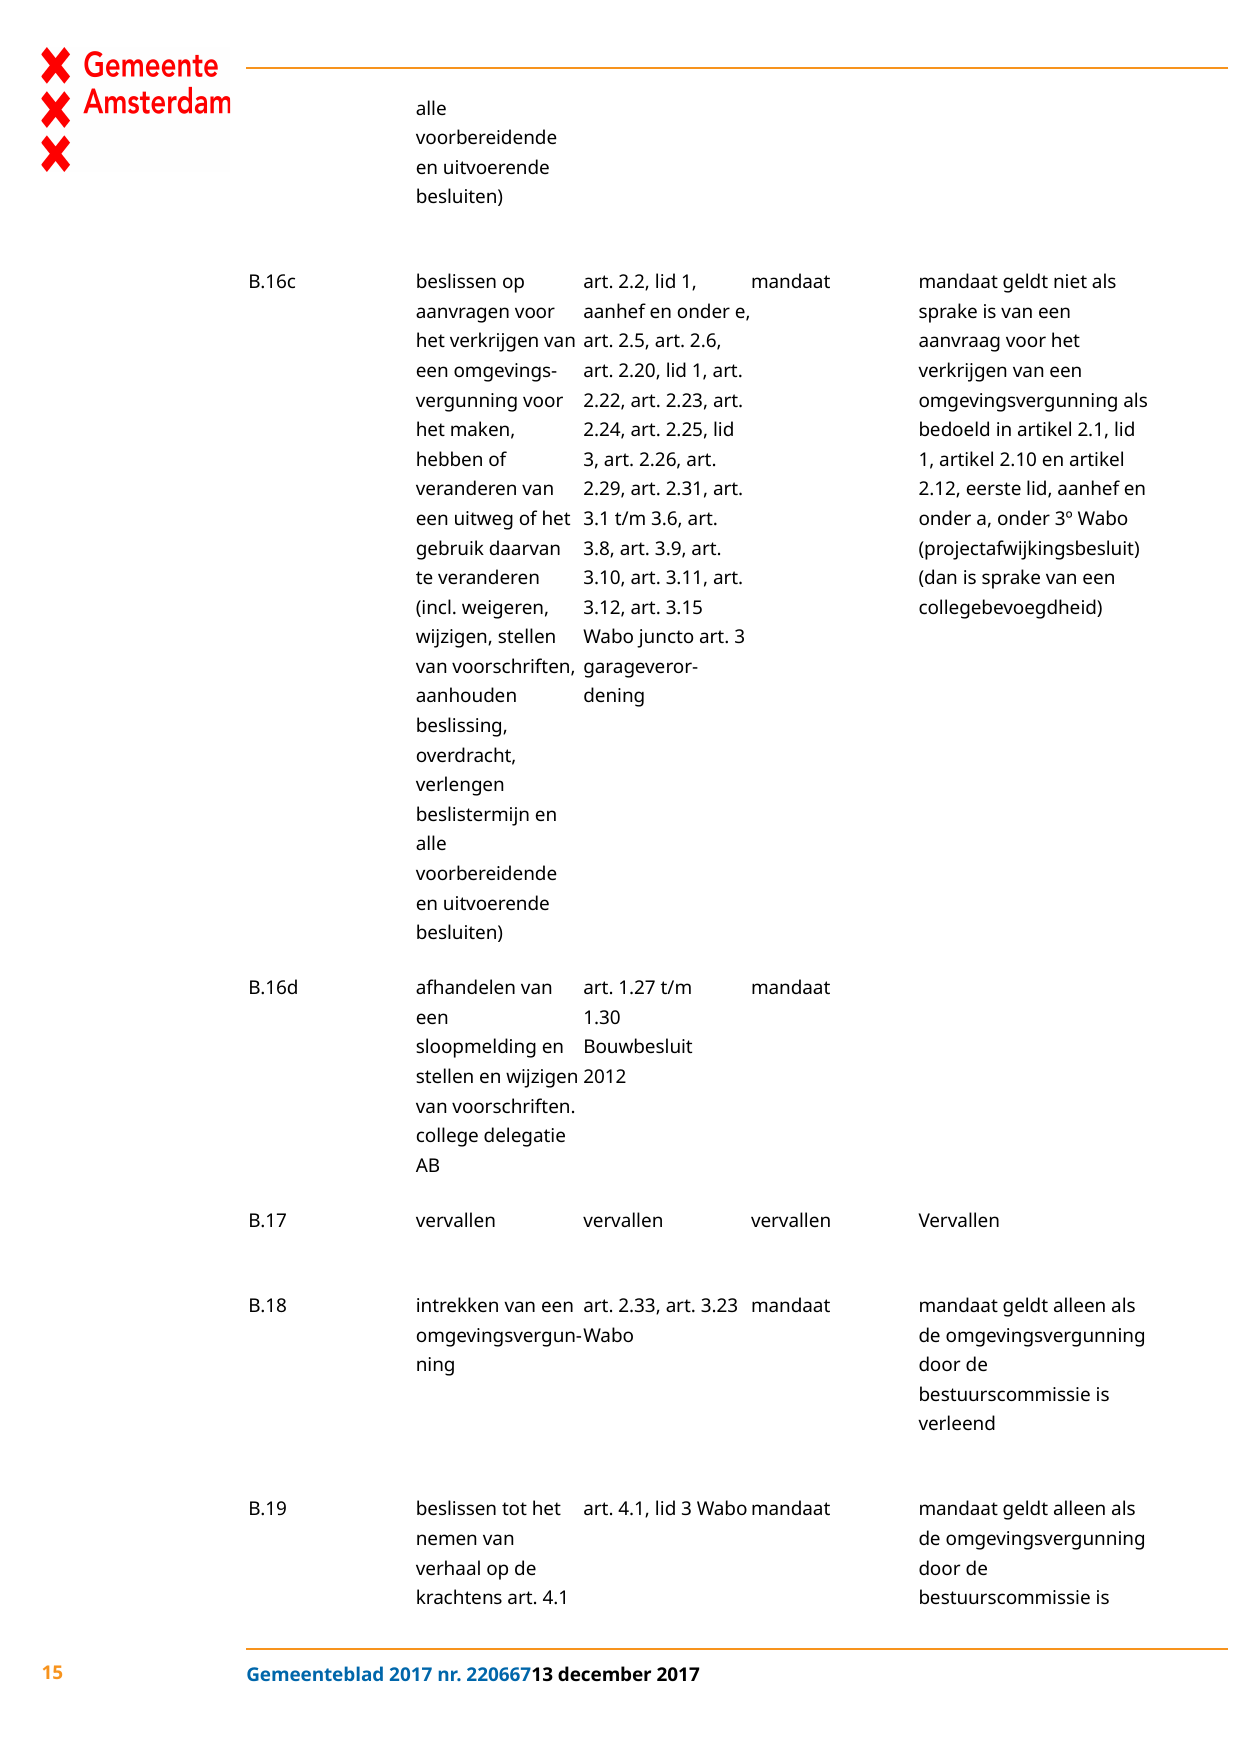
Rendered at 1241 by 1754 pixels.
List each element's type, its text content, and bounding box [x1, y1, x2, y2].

table_cell art. 2.33, art. 3.23 Wabo [583, 1263, 751, 1466]
table_cell art. 4.1, lid 3 Wabo [583, 1466, 751, 1610]
table_cell [583, 95, 751, 239]
table_cell mandaat geldt alleen als de omgevingsvergunning door de bestuurscommissie is verleend [918, 1263, 1152, 1466]
table_cell afhandelen van een sloopmelding en stellen en wijzigen van voorschriften. college delegatie AB [416, 975, 583, 1178]
table_cell art. 1.27 t/m 1.30 Bouwbesluit 2012 [583, 975, 751, 1178]
table_cell B.19 [248, 1466, 416, 1610]
table_cell beslissen op aanvragen voor het verkrijgen van een omgevings-vergunning voor het maken, hebben of veranderen van een uitweg of het gebruik daarvan te veranderen (incl. weigeren, wijzigen, stellen van voorschriften, aanhouden beslissing, overdracht, verlengen beslistermijn en alle voorbereidende en uitvoerende besluiten) [416, 239, 583, 974]
table_cell [918, 95, 1152, 239]
table_cell Vervallen [918, 1178, 1152, 1263]
table_cell intrekken van een omgevingsvergun-ning [416, 1263, 583, 1466]
table_cell art. 2.2, lid 1, aanhef en onder e, art. 2.5, art. 2.6, art. 2.20, lid 1, art. 2.22, art. 2.23, art. 2.24, art. 2.25, lid 3, art. 2.26, art. 2.29, art. 2.31, art. 3.1 t/m 3.6, art. 3.8, art. 3.9, art. 3.10, art. 3.11, art. 3.12, art. 3.15 Wabo juncto art. 3 garageveror-dening [583, 239, 751, 974]
table_cell B.17 [248, 1178, 416, 1263]
picture [41, 47, 231, 172]
table_cell B.18 [248, 1263, 416, 1466]
table_cell beslissen tot het nemen van verhaal op de krachtens art. 4.1 [416, 1466, 583, 1610]
table_cell [918, 975, 1152, 1178]
table_cell mandaat [751, 1263, 918, 1466]
table_cell vervallen [583, 1178, 751, 1263]
table_cell mandaat [751, 1466, 918, 1610]
table_cell [248, 95, 416, 239]
table_cell mandaat [751, 239, 918, 974]
table_cell B.16c [248, 239, 416, 974]
table_cell B.16d [248, 975, 416, 1178]
table_cell vervallen [416, 1178, 583, 1263]
table_cell mandaat [751, 975, 918, 1178]
table_cell mandaat geldt alleen als de omgevingsvergunning door de bestuurscommissie is [918, 1466, 1152, 1610]
table_cell [751, 95, 918, 239]
table_cell alle voorbereidende en uitvoerende besluiten) [416, 95, 583, 239]
table_cell mandaat geldt niet als sprake is van een aanvraag voor het verkrijgen van een omgevingsvergunning als bedoeld in artikel 2.1, lid 1, artikel 2.10 en artikel 2.12, eerste lid, aanhef en onder a, onder 3º Wabo (projectafwijkingsbesluit) (dan is sprake van een collegebevoegdheid) [918, 239, 1152, 974]
table_cell vervallen [751, 1178, 918, 1263]
